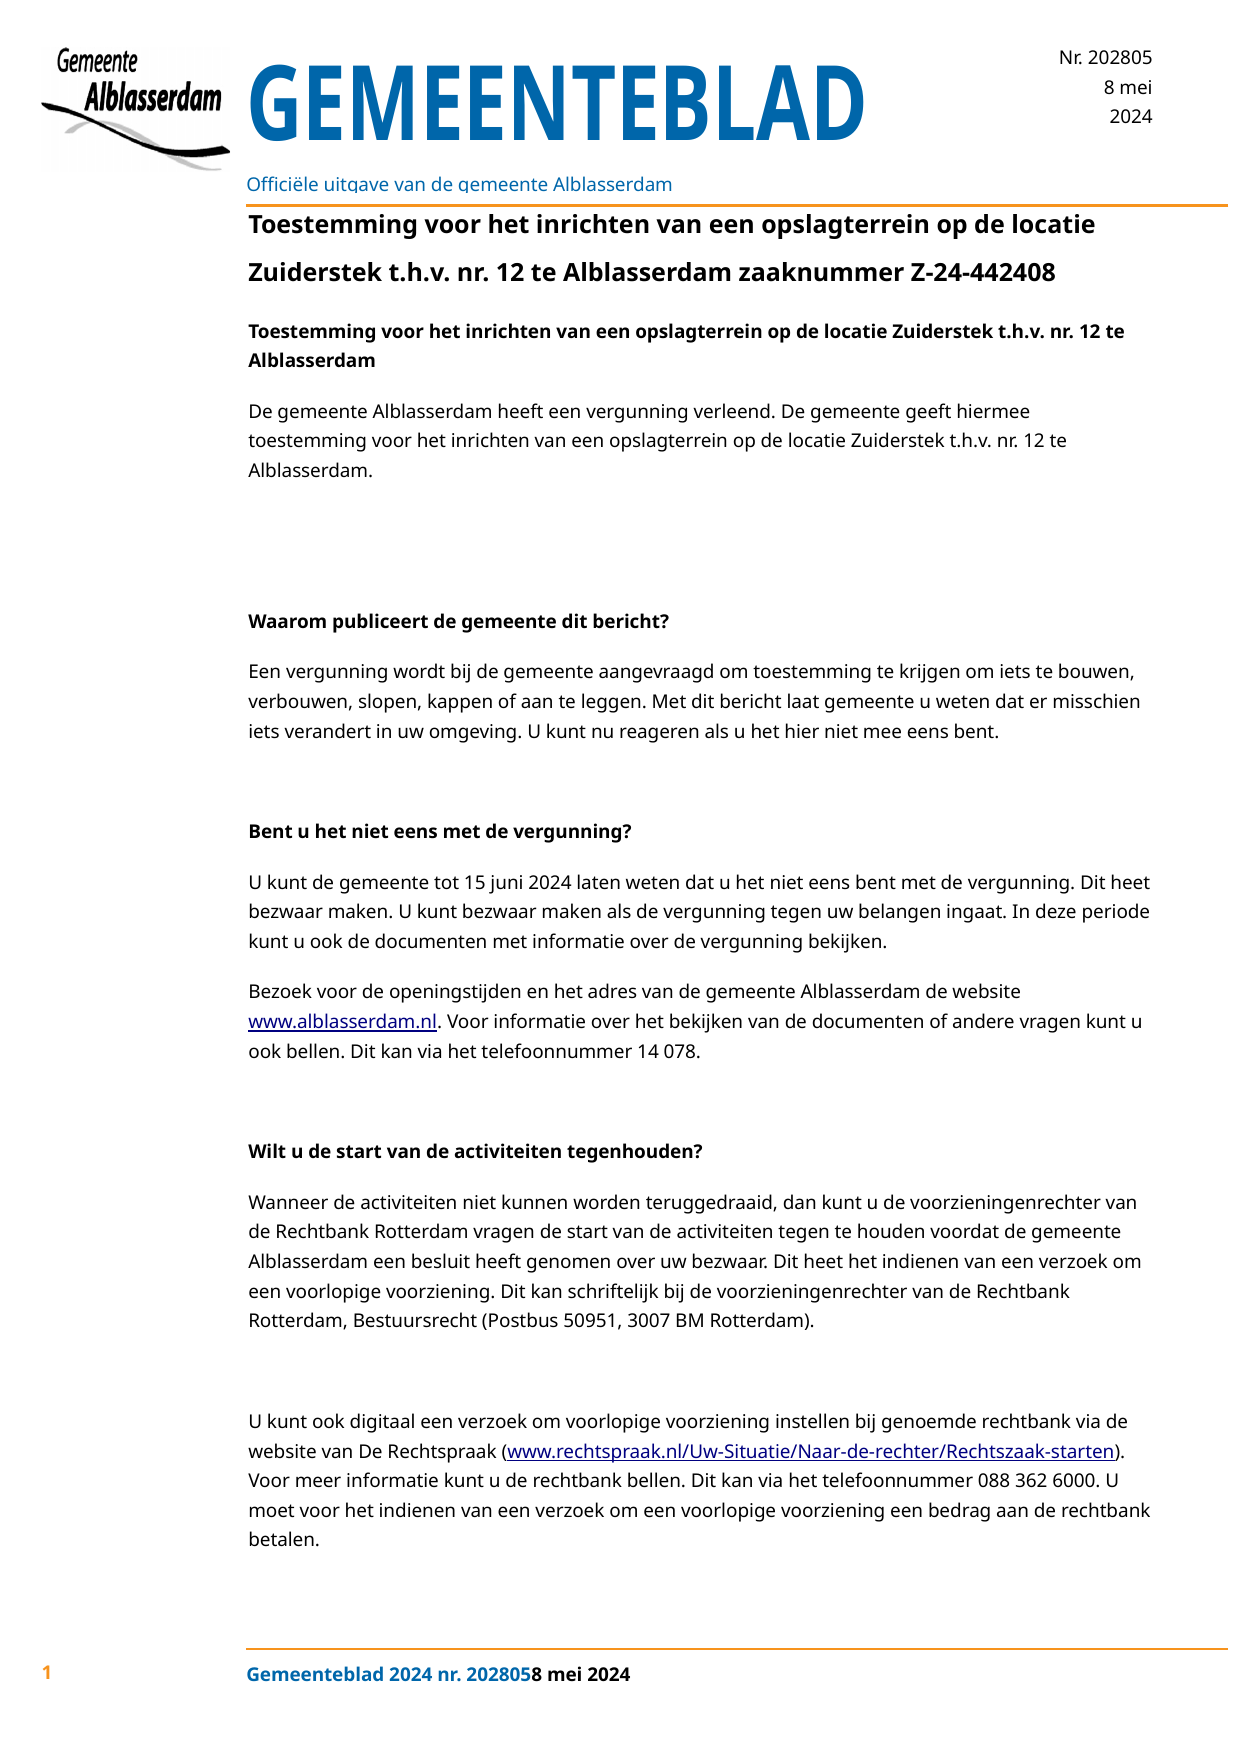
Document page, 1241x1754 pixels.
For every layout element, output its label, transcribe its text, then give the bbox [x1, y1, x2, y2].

text U kunt ook digitaal een verzoek om voorlopige voorziening instellen bij genoemde rechtbank via de website van De Rechtspraak (www.rechtspraak.nl/Uw-Situatie/Naar-de-rechter/Rechtszaak-starten). Voor meer informatie kunt u de rechtbank bellen. Dit kan via het telefoonnummer 088 362 6000. U moet voor het indienen van een verzoek om een voorlopige voorziening een bedrag aan de rechtbank betalen. [248, 1408, 1152, 1552]
picture [41, 47, 231, 172]
text Wilt u de start van de activiteiten tegenhouden? [248, 1139, 1152, 1164]
text Wanneer de activiteiten niet kunnen worden teruggedraaid, dan kunt u de voorzieningenrechter van de Rechtbank Rotterdam vragen de start van de activiteiten tegen te houden voordat de gemeente Alblasserdam een besluit heeft genomen over uw bezwaar. Dit heet het indienen van een verzoek om een voorlopige voorziening. Dit kan schriftelijk bij de voorzieningenrechter van de Rechtbank Rotterdam, Bestuursrecht (Postbus 50951, 3007 BM Rotterdam). [248, 1189, 1152, 1333]
text Toestemming voor het inrichten van een opslagterrein op de locatie Zuiderstek t.h.v. nr. 12 te Alblasserdam [248, 318, 1152, 373]
text Toestemming voor het inrichten van een opslagterrein op de locatie Zuiderstek t.h.v. nr. 12 te Alblasserdam zaaknummer Z-24-442408 [248, 207, 1152, 288]
text Waarom publiceert de gemeente dit bericht? [248, 608, 1152, 634]
text De gemeente Alblasserdam heeft een vergunning verleend. De gemeente geeft hiermee toestemming voor het inrichten van een opslagterrein op de locatie Zuiderstek t.h.v. nr. 12 te Alblasserdam. [248, 398, 1152, 483]
text Bent u het niet eens met de vergunning? [248, 819, 1152, 844]
text U kunt de gemeente tot 15 juni 2024 laten weten dat u het niet eens bent met de vergunning. Dit heet bezwaar maken. U kunt bezwaar maken als de vergunning tegen uw belangen ingaat. In deze periode kunt u ook de documenten met informatie over de vergunning bekijken. [248, 869, 1152, 954]
text Een vergunning wordt bij de gemeente aangevraagd om toestemming te krijgen om iets te bouwen, verbouwen, slopen, kappen of aan te leggen. Met dit bericht laat gemeente u weten dat er misschien iets verandert in uw omgeving. U kunt nu reageren als u het hier niet mee eens bent. [248, 659, 1152, 744]
text Bezoek voor de openingstijden en het adres van de gemeente Alblasserdam de website www.alblasserdam.nl. Voor informatie over het bekijken van de documenten of andere vragen kunt u ook bellen. Dit kan via het telefoonnummer 14 078. [248, 979, 1152, 1064]
